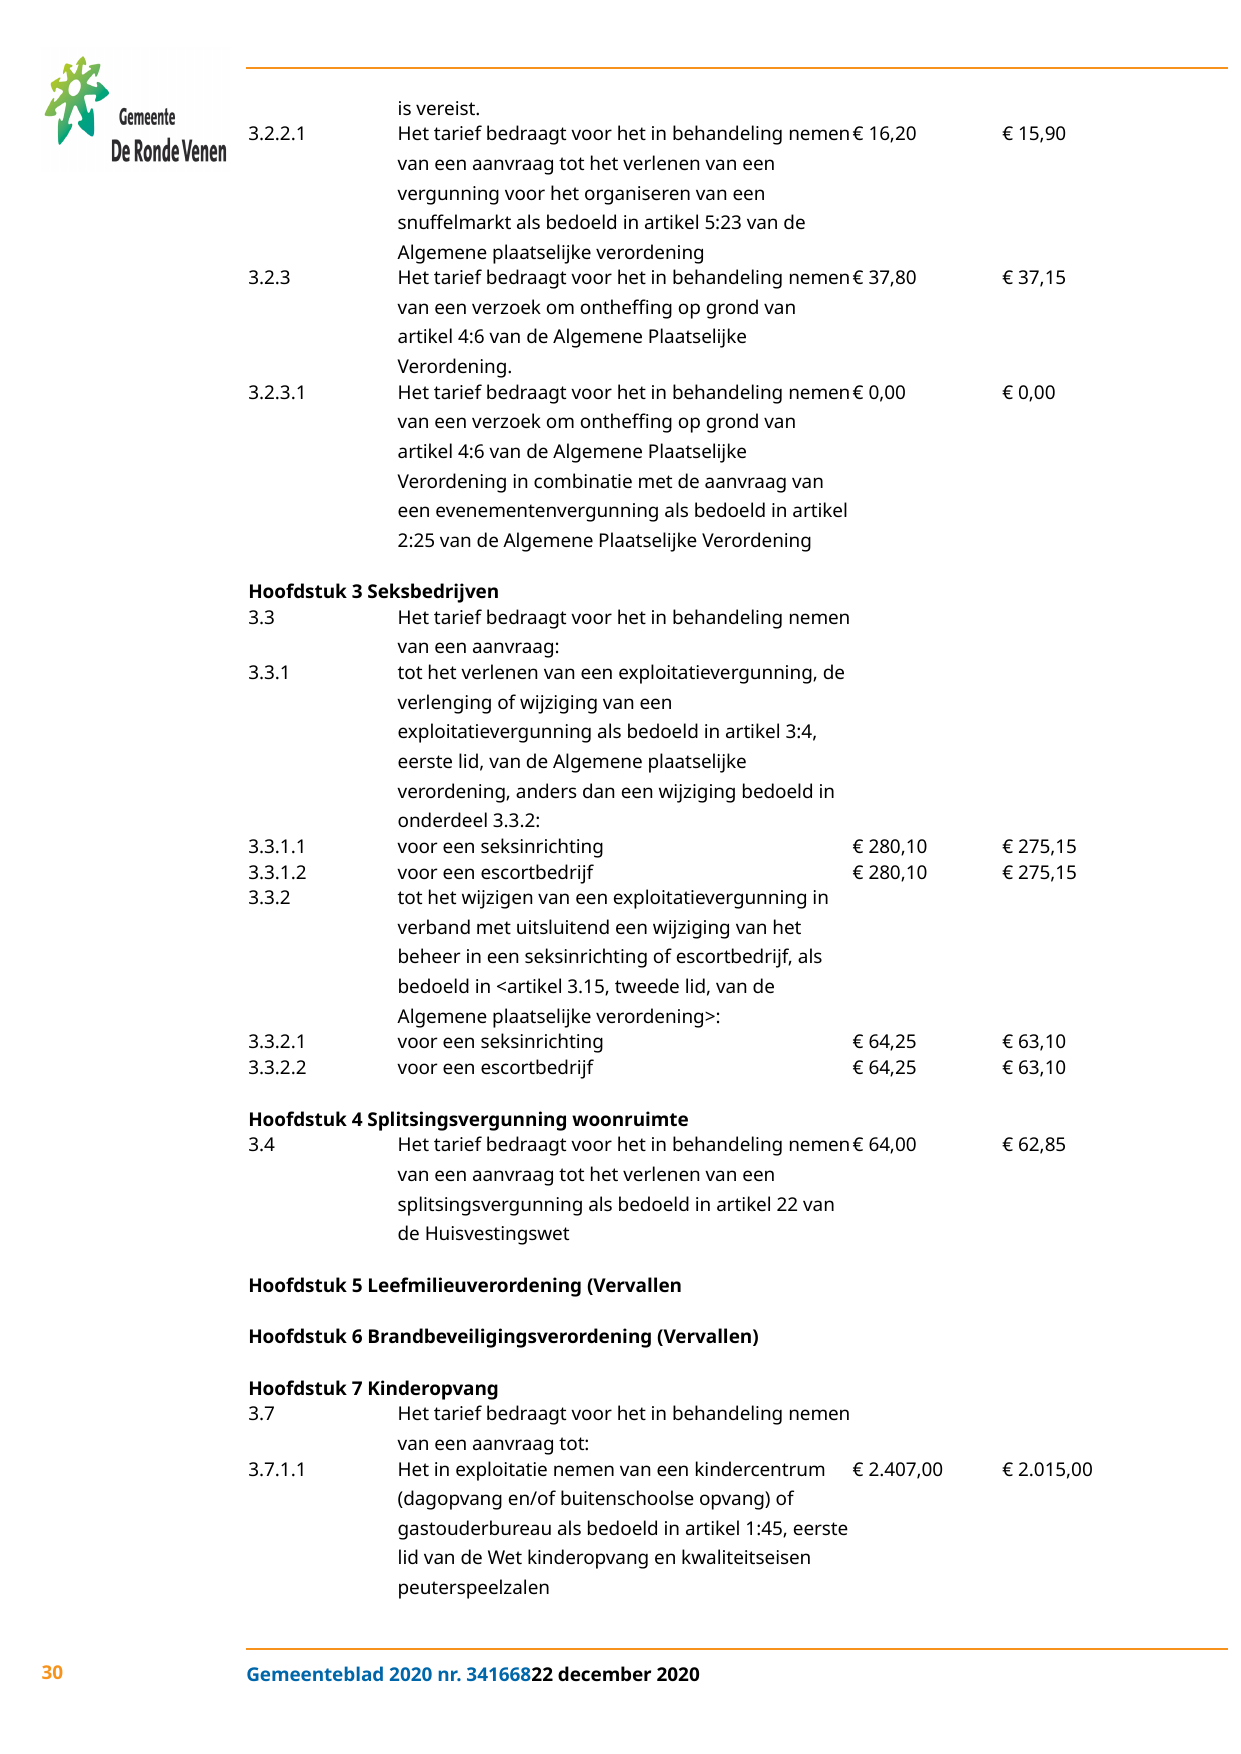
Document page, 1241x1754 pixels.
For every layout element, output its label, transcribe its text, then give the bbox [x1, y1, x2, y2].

table_cell Hoofdstuk 5 Leefmilieuverordening (Vervallen [248, 1272, 1152, 1297]
table_cell Hoofdstuk 4 Splitsingsvergunning woonruimte [248, 1106, 1152, 1132]
table_cell 3.3.1 [248, 660, 397, 833]
table_cell 3.2.2.1 [248, 121, 397, 264]
table_cell € 64,25 [853, 1029, 1002, 1054]
table_cell Hoofdstuk 7 Kinderopvang [248, 1375, 1152, 1400]
table_cell 3.2.3 [248, 265, 397, 379]
table_cell € 63,10 [1002, 1029, 1152, 1054]
table_cell 3.3.2 [248, 885, 397, 1029]
table_cell [1002, 885, 1152, 1029]
table_cell € 280,10 [853, 859, 1002, 884]
table_cell is vereist. [398, 95, 852, 121]
table_cell € 275,15 [1002, 833, 1152, 859]
table_cell Hoofdstuk 3 Seksbedrijven [248, 579, 1152, 604]
table_cell [248, 1080, 1152, 1106]
table_cell € 0,00 [853, 379, 1002, 553]
table_cell € 280,10 [853, 833, 1002, 859]
table_cell € 2.407,00 [853, 1456, 1002, 1600]
table_cell voor een seksinrichting [398, 833, 852, 859]
table_cell € 64,25 [853, 1054, 1002, 1080]
table_cell [248, 1298, 1152, 1323]
table_cell € 64,00 [853, 1132, 1002, 1246]
table_cell Het tarief bedraagt voor het in behandeling nemen van een aanvraag: [398, 604, 852, 659]
table_cell Het tarief bedraagt voor het in behandeling nemen van een verzoek om ontheffing op grond van artikel 4:6 van de Algemene Plaatselijke Verordening in combinatie met de aanvraag van een evenementenvergunning als bedoeld in artikel 2:25 van de Algemene Plaatselijke Verordening [398, 379, 852, 553]
table_cell 3.3.1.1 [248, 833, 397, 859]
table_cell € 62,85 [1002, 1132, 1152, 1246]
table_cell [1002, 604, 1152, 659]
table_cell € 63,10 [1002, 1054, 1152, 1080]
table_cell 3.3.1.2 [248, 859, 397, 884]
table_cell [1002, 1400, 1152, 1456]
table_cell [853, 95, 1002, 121]
table_cell [248, 1349, 1152, 1375]
picture [41, 47, 231, 172]
table_cell € 15,90 [1002, 121, 1152, 264]
table_cell Het tarief bedraagt voor het in behandeling nemen van een aanvraag tot het verlenen van een splitsingsvergunning als bedoeld in artikel 22 van de Huisvestingswet [398, 1132, 852, 1246]
table_cell 3.7 [248, 1400, 397, 1456]
table_cell [248, 553, 1152, 578]
table_cell € 37,15 [1002, 265, 1152, 379]
table_cell [853, 885, 1002, 1029]
table_cell € 16,20 [853, 121, 1002, 264]
table_cell Het tarief bedraagt voor het in behandeling nemen van een aanvraag tot het verlenen van een vergunning voor het organiseren van een snuffelmarkt als bedoeld in artikel 5:23 van de Algemene plaatselijke verordening [398, 121, 852, 264]
table_cell voor een escortbedrijf [398, 1054, 852, 1080]
table_cell [1002, 660, 1152, 833]
table_cell 3.3.2.1 [248, 1029, 397, 1054]
table_cell € 275,15 [1002, 859, 1152, 884]
table_cell voor een seksinrichting [398, 1029, 852, 1054]
table_cell Hoofdstuk 6 Brandbeveiligingsverordening (Vervallen) [248, 1323, 1152, 1349]
table_cell [853, 660, 1002, 833]
table_cell € 2.015,00 [1002, 1456, 1152, 1600]
table_cell 3.7.1.1 [248, 1456, 397, 1600]
table_cell € 37,80 [853, 265, 1002, 379]
table_cell 3.3.2.2 [248, 1054, 397, 1080]
table_cell 3.3 [248, 604, 397, 659]
table_cell 3.4 [248, 1132, 397, 1246]
table_cell [1002, 95, 1152, 121]
table_cell tot het verlenen van een exploitatievergunning, de verlenging of wijziging van een exploitatievergunning als bedoeld in artikel 3:4, eerste lid, van de Algemene plaatselijke verordening, anders dan een wijziging bedoeld in onderdeel 3.3.2: [398, 660, 852, 833]
table_cell [853, 1400, 1002, 1456]
table_cell € 0,00 [1002, 379, 1152, 553]
table_cell [248, 1246, 1152, 1272]
table_cell [853, 604, 1002, 659]
table_cell Het in exploitatie nemen van een kindercentrum (dagopvang en/of buitenschoolse opvang) of gastouderbureau als bedoeld in artikel 1:45, eerste lid van de Wet kinderopvang en kwaliteitseisen peuterspeelzalen [398, 1456, 852, 1600]
table_cell Het tarief bedraagt voor het in behandeling nemen van een aanvraag tot: [398, 1400, 852, 1456]
table_cell [248, 95, 397, 121]
table_cell tot het wijzigen van een exploitatievergunning in verband met uitsluitend een wijziging van het beheer in een seksinrichting of escortbedrijf, als bedoeld in <artikel 3.15, tweede lid, van de Algemene plaatselijke verordening>: [398, 885, 852, 1029]
table_cell voor een escortbedrijf [398, 859, 852, 884]
table_cell 3.2.3.1 [248, 379, 397, 553]
table_cell Het tarief bedraagt voor het in behandeling nemen van een verzoek om ontheffing op grond van artikel 4:6 van de Algemene Plaatselijke Verordening. [398, 265, 852, 379]
